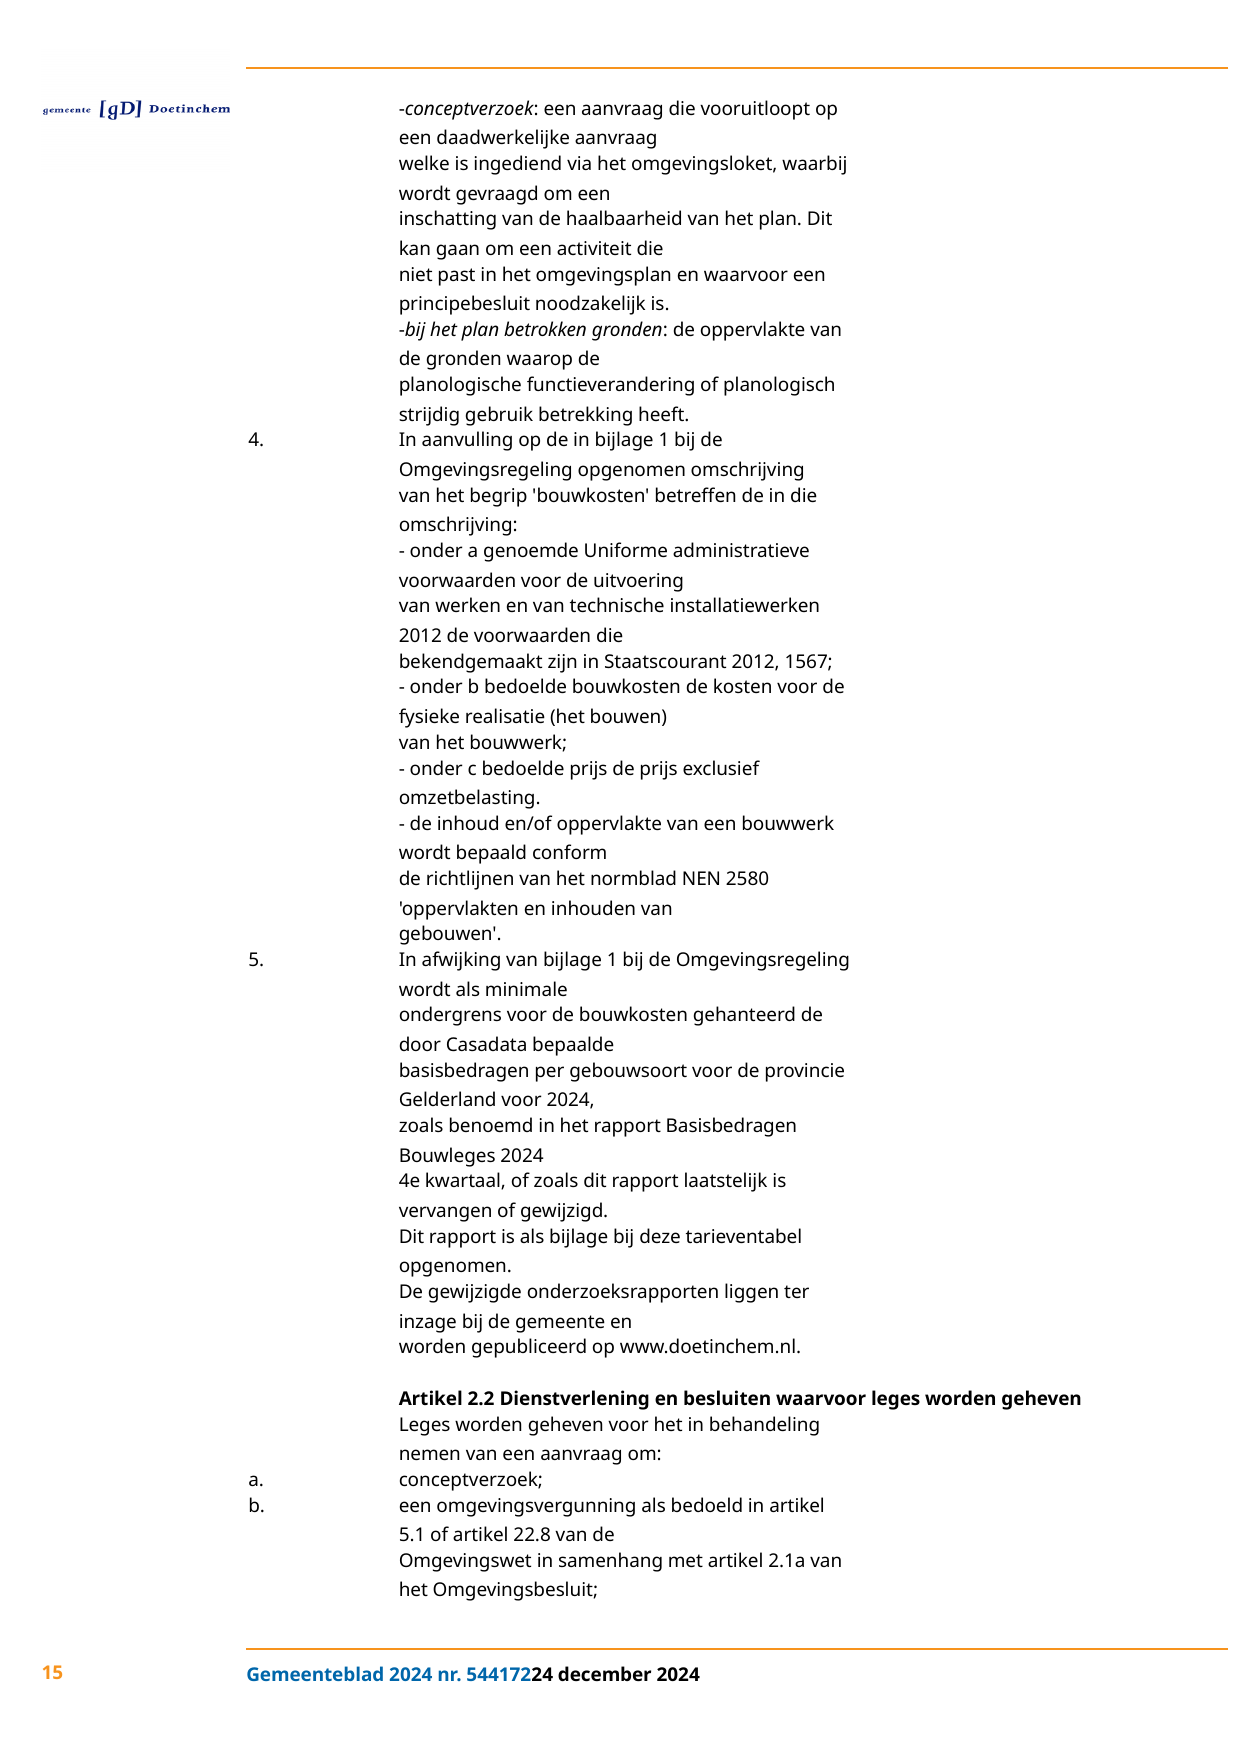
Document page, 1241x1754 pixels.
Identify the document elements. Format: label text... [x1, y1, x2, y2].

table_cell [248, 371, 398, 427]
table_cell [850, 1466, 1001, 1492]
table_cell [1001, 95, 1152, 150]
table_cell [850, 729, 1001, 755]
table_cell de richtlijnen van het normblad NEN 2580 'oppervlakten en inhouden van [399, 865, 850, 921]
table_cell [399, 1359, 1152, 1385]
table_cell [248, 1057, 398, 1112]
table_cell [248, 1223, 398, 1278]
table_cell niet past in het omgevingsplan en waarvoor een principebesluit noodzakelijk is. [399, 261, 850, 316]
table_cell [1001, 205, 1152, 261]
table_cell [850, 95, 1001, 150]
table_cell [850, 316, 1001, 371]
table_cell [248, 674, 398, 729]
table_cell [248, 1168, 398, 1223]
table_cell planologische functieverandering of planologisch strijdig gebruik betrekking heeft. [399, 371, 850, 427]
table_cell [850, 1112, 1001, 1168]
table_cell [850, 1002, 1001, 1057]
table_cell Dit rapport is als bijlage bij deze tarieventabel opgenomen. [399, 1223, 850, 1278]
table_cell [1001, 150, 1152, 205]
table_cell zoals benoemd in het rapport Basisbedragen Bouwleges 2024 [399, 1112, 850, 1168]
table_cell [248, 261, 398, 316]
table_cell a. [248, 1466, 398, 1492]
table_cell [850, 205, 1001, 261]
table_cell [1001, 1411, 1152, 1466]
table_cell De gewijzigde onderzoeksrapporten liggen ter inzage bij de gemeente en [399, 1278, 850, 1333]
table_cell [1001, 1168, 1152, 1223]
table_cell [1001, 316, 1152, 371]
table_cell [850, 921, 1001, 946]
table_cell [850, 150, 1001, 205]
table_cell [248, 1359, 398, 1385]
table_cell [1001, 865, 1152, 921]
table_cell [1001, 921, 1152, 946]
table_cell [850, 946, 1001, 1002]
table_cell [248, 537, 398, 593]
table_cell Artikel 2.2 Dienstverlening en besluiten waarvoor leges worden geheven [399, 1385, 1152, 1411]
table_cell In aanvulling op de in bijlage 1 bij de Omgevingsregeling opgenomen omschrijving [399, 427, 850, 482]
table_cell [850, 482, 1001, 537]
table_cell [248, 1002, 398, 1057]
table_cell - onder b bedoelde bouwkosten de kosten voor de fysieke realisatie (het bouwen) [399, 674, 850, 729]
table_cell [850, 1168, 1001, 1223]
picture [41, 47, 231, 172]
table_cell [1001, 1278, 1152, 1333]
table_cell [248, 921, 398, 946]
table_cell [248, 865, 398, 921]
table_cell [850, 1411, 1001, 1466]
table_cell [1001, 729, 1152, 755]
table_cell [850, 593, 1001, 648]
table_cell [850, 810, 1001, 865]
table_cell [1001, 648, 1152, 674]
table_cell welke is ingediend via het omgevingsloket, waarbij wordt gevraagd om een [399, 150, 850, 205]
table_cell [850, 648, 1001, 674]
table_cell Omgevingswet in samenhang met artikel 2.1a van het Omgevingsbesluit; [399, 1547, 850, 1602]
table_cell [248, 205, 398, 261]
table_cell bekendgemaakt zijn in Staatscourant 2012, 1567; [399, 648, 850, 674]
table_cell basisbedragen per gebouwsoort voor de provincie Gelderland voor 2024, [399, 1057, 850, 1112]
table_cell [850, 755, 1001, 810]
table_cell [1001, 371, 1152, 427]
table_cell [1001, 755, 1152, 810]
table_cell [248, 1278, 398, 1333]
table_cell [1001, 1223, 1152, 1278]
table_cell [1001, 810, 1152, 865]
table_cell [850, 674, 1001, 729]
table_cell [850, 427, 1001, 482]
table_cell [1001, 427, 1152, 482]
table_cell [850, 1492, 1001, 1547]
table_cell ondergrens voor de bouwkosten gehanteerd de door Casadata bepaalde [399, 1002, 850, 1057]
table_cell [850, 1278, 1001, 1333]
table_cell van werken en van technische installatiewerken 2012 de voorwaarden die [399, 593, 850, 648]
table_cell [1001, 1002, 1152, 1057]
table_cell [248, 729, 398, 755]
table_cell [850, 1547, 1001, 1602]
table_cell van het begrip 'bouwkosten' betreffen de in die omschrijving: [399, 482, 850, 537]
table_cell [248, 810, 398, 865]
table_cell [850, 261, 1001, 316]
table_cell worden gepubliceerd op www.doetinchem.nl. [399, 1334, 850, 1359]
table_cell [1001, 537, 1152, 593]
table_cell inschatting van de haalbaarheid van het plan. Dit kan gaan om een activiteit die [399, 205, 850, 261]
table_cell [248, 1411, 398, 1466]
table_cell 4e kwartaal, of zoals dit rapport laatstelijk is vervangen of gewijzigd. [399, 1168, 850, 1223]
table_cell -bij het plan betrokken gronden: de oppervlakte van de gronden waarop de [399, 316, 850, 371]
table_cell In afwijking van bijlage 1 bij de Omgevingsregeling wordt als minimale [399, 946, 850, 1002]
table_cell [1001, 482, 1152, 537]
table_cell [1001, 1466, 1152, 1492]
table_cell [850, 1057, 1001, 1112]
table_cell [1001, 674, 1152, 729]
table_cell [850, 537, 1001, 593]
table_cell [850, 371, 1001, 427]
table_cell [850, 1223, 1001, 1278]
table_cell Leges worden geheven voor het in behandeling nemen van een aanvraag om: [399, 1411, 850, 1466]
table_cell [1001, 1547, 1152, 1602]
table_cell 4. [248, 427, 398, 482]
table_cell gebouwen'. [399, 921, 850, 946]
table_cell [1001, 1057, 1152, 1112]
table_cell - onder c bedoelde prijs de prijs exclusief omzetbelasting. [399, 755, 850, 810]
table_cell [248, 150, 398, 205]
table_cell [1001, 261, 1152, 316]
table_cell - onder a genoemde Uniforme administratieve voorwaarden voor de uitvoering [399, 537, 850, 593]
table_cell [1001, 1334, 1152, 1359]
table_cell [1001, 593, 1152, 648]
table_cell [248, 1112, 398, 1168]
table_cell een omgevingsvergunning als bedoeld in artikel 5.1 of artikel 22.8 van de [399, 1492, 850, 1547]
table_cell 5. [248, 946, 398, 1002]
table_cell [248, 593, 398, 648]
table_cell [850, 865, 1001, 921]
table_cell [248, 95, 398, 150]
table_cell conceptverzoek; [399, 1466, 850, 1492]
table_cell [248, 1547, 398, 1602]
table_cell [248, 482, 398, 537]
table_cell [1001, 946, 1152, 1002]
table_cell [248, 316, 398, 371]
table_cell [248, 755, 398, 810]
table_cell [248, 1334, 398, 1359]
table_cell [850, 1334, 1001, 1359]
table_cell van het bouwwerk; [399, 729, 850, 755]
table_cell [248, 648, 398, 674]
table_cell -conceptverzoek: een aanvraag die vooruitloopt op een daadwerkelijke aanvraag [399, 95, 850, 150]
table_cell [248, 1385, 398, 1411]
table_cell b. [248, 1492, 398, 1547]
table_cell [1001, 1112, 1152, 1168]
table_cell [1001, 1492, 1152, 1547]
table_cell - de inhoud en/of oppervlakte van een bouwwerk wordt bepaald conform [399, 810, 850, 865]
